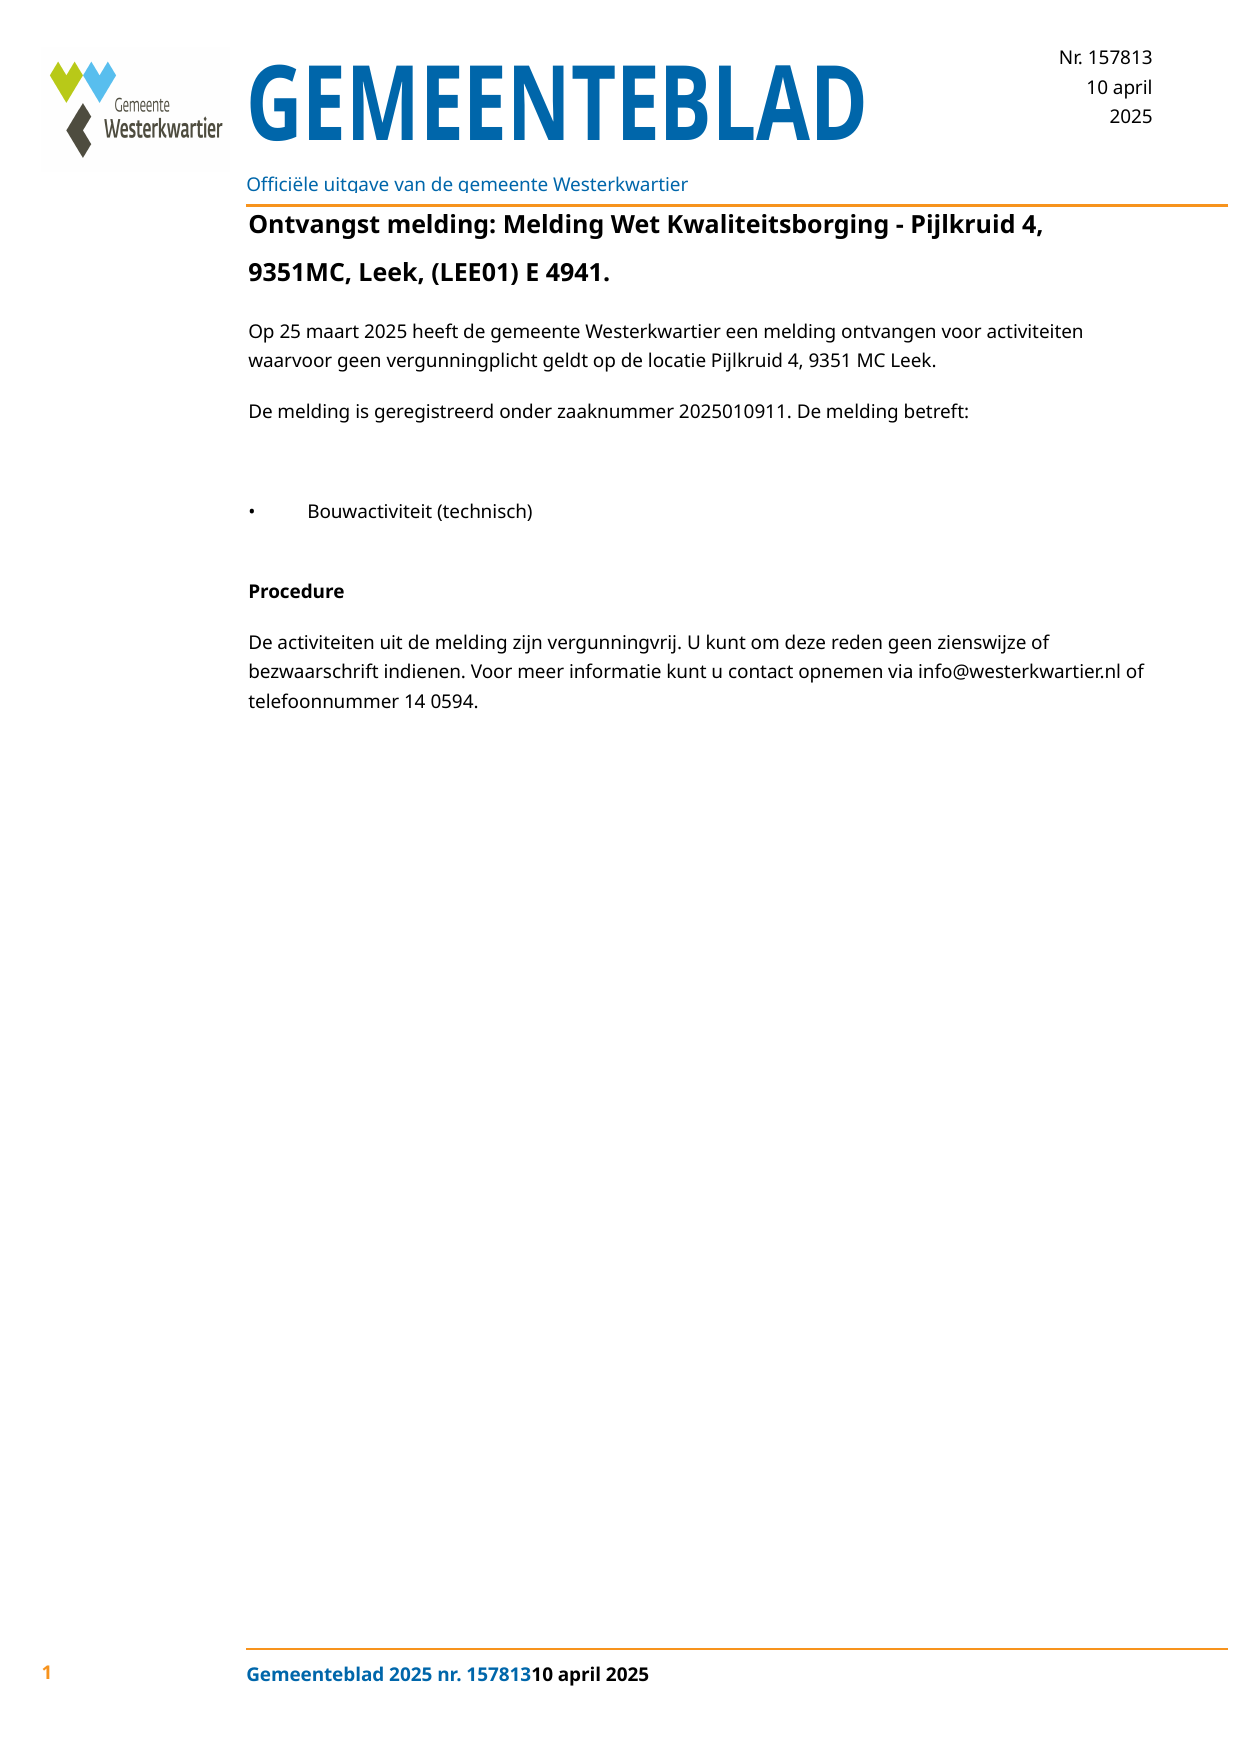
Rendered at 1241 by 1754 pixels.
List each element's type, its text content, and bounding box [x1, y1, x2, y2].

text De melding is geregistreerd onder zaaknummer 2025010911. De melding betreft: [248, 398, 1152, 424]
picture [41, 47, 231, 172]
text Op 25 maart 2025 heeft de gemeente Westerkwartier een melding ontvangen voor activiteiten waarvoor geen vergunningplicht geldt op de locatie Pijlkruid 4, 9351 MC Leek. [248, 318, 1152, 373]
list Bouwactiviteit (technisch) [248, 499, 1152, 524]
text Procedure [248, 579, 1152, 604]
text Ontvangst melding: Melding Wet Kwaliteitsborging - Pijlkruid 4, 9351MC, Leek, (LEE01) E 4941. [248, 207, 1152, 288]
text De activiteiten uit de melding zijn vergunningvrij. U kunt om deze reden geen zienswijze of bezwaarschrift indienen. Voor meer informatie kunt u contact opnemen via info@westerkwartier.nl of telefoonnummer 14 0594. [248, 629, 1152, 714]
